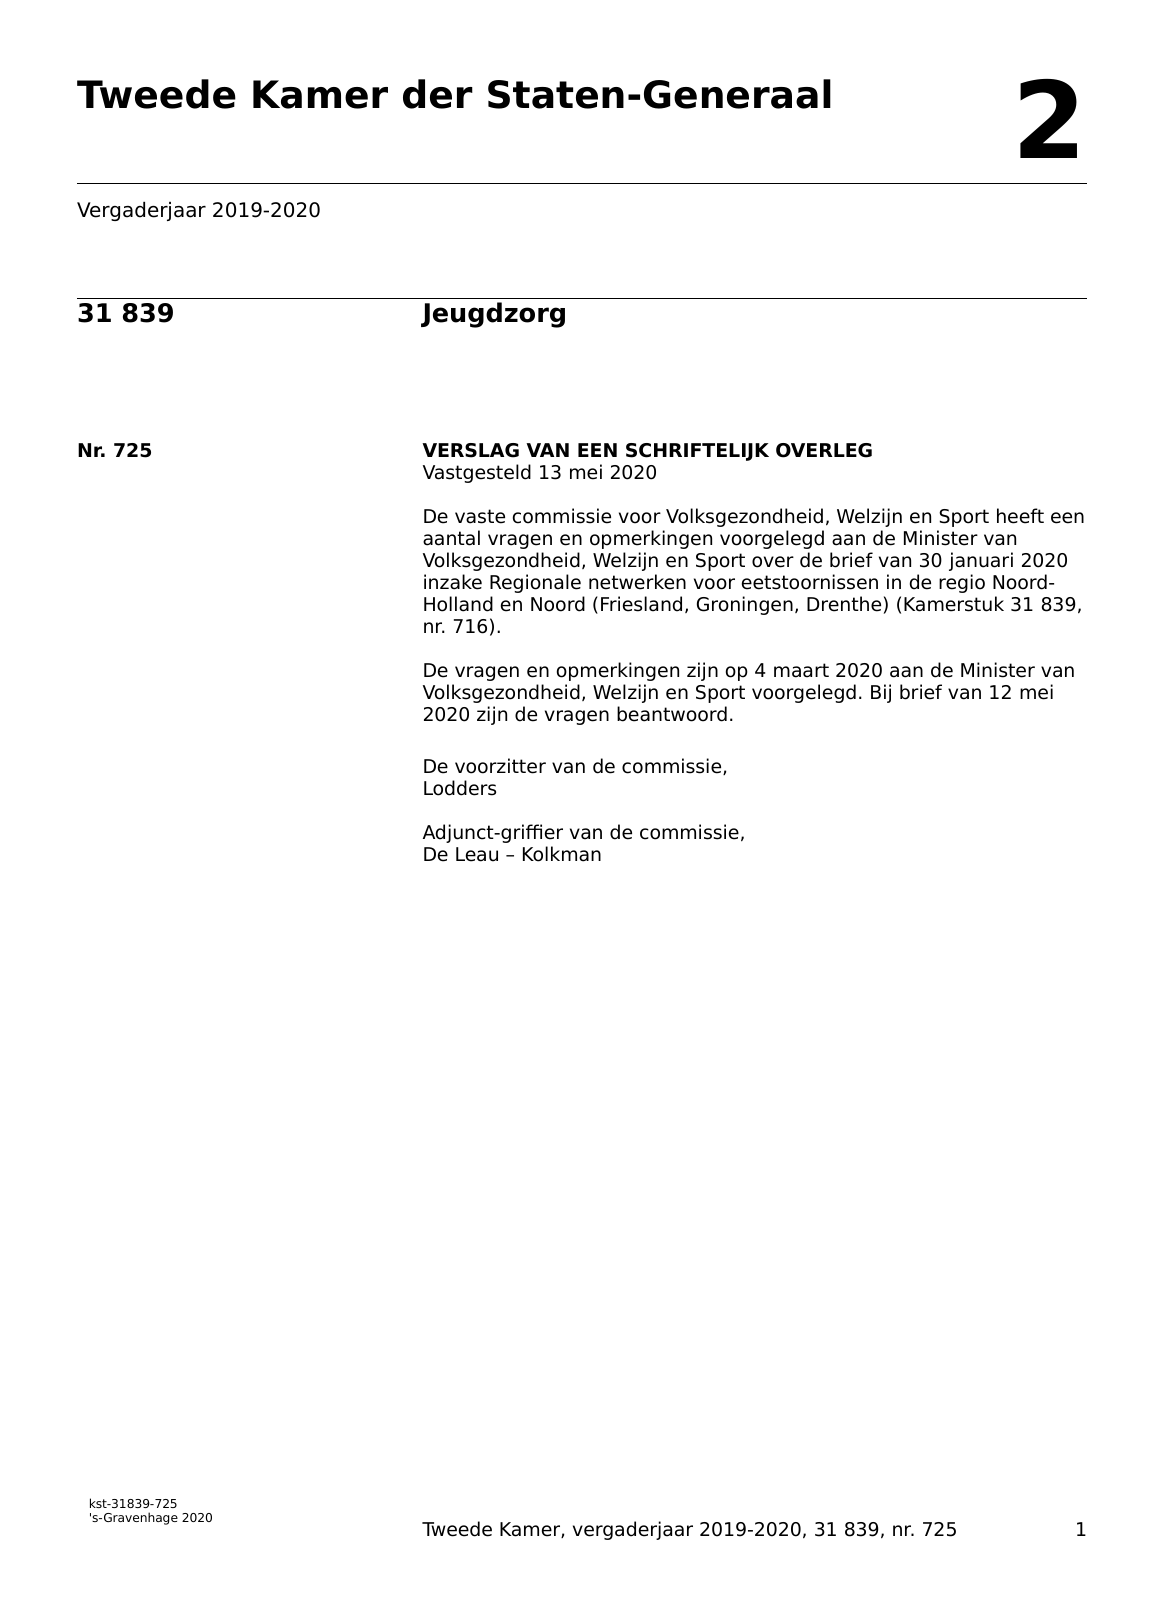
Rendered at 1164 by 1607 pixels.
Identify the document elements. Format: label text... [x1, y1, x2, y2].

text De vaste commissie voor Volksgezondheid, Welzijn en Sport heeft een aantal vragen en opmerkingen voorgelegd aan de Minister van Volksgezondheid, Welzijn en Sport over de brief van 30 januari 2020 inzake Regionale netwerken voor eetstoornissen in de regio Noord-Holland en Noord (Friesland, Groningen, Drenthe) (Kamerstuk 31 839, nr. 716). [422, 506, 1087, 638]
table_header 2 [886, 59, 1087, 183]
subtitle Nr. 725 VERSLAG VAN EEN SCHRIFTELIJK OVERLEG [77, 440, 1087, 462]
text Vastgesteld 13 mei 2020 [422, 462, 1087, 484]
table_cell Vergaderjaar 2019-2020 [77, 184, 1087, 298]
text De voorzitter van de commissie, Lodders [422, 756, 1087, 800]
text De vragen en opmerkingen zijn op 4 maart 2020 aan de Minister van Volksgezondheid, Welzijn en Sport voorgelegd. Bij brief van 12 mei 2020 zijn de vragen beantwoord. [422, 660, 1087, 726]
text 's-Gravenhage 2020 [88, 1511, 323, 1525]
text kst-31839-725 [88, 1497, 323, 1511]
table_header Tweede Kamer der Staten-Generaal [77, 59, 886, 183]
subtitle 31 839 Jeugdzorg [77, 299, 1087, 329]
text Adjunct-griffier van de commissie, De Leau – Kolkman [422, 822, 1087, 866]
